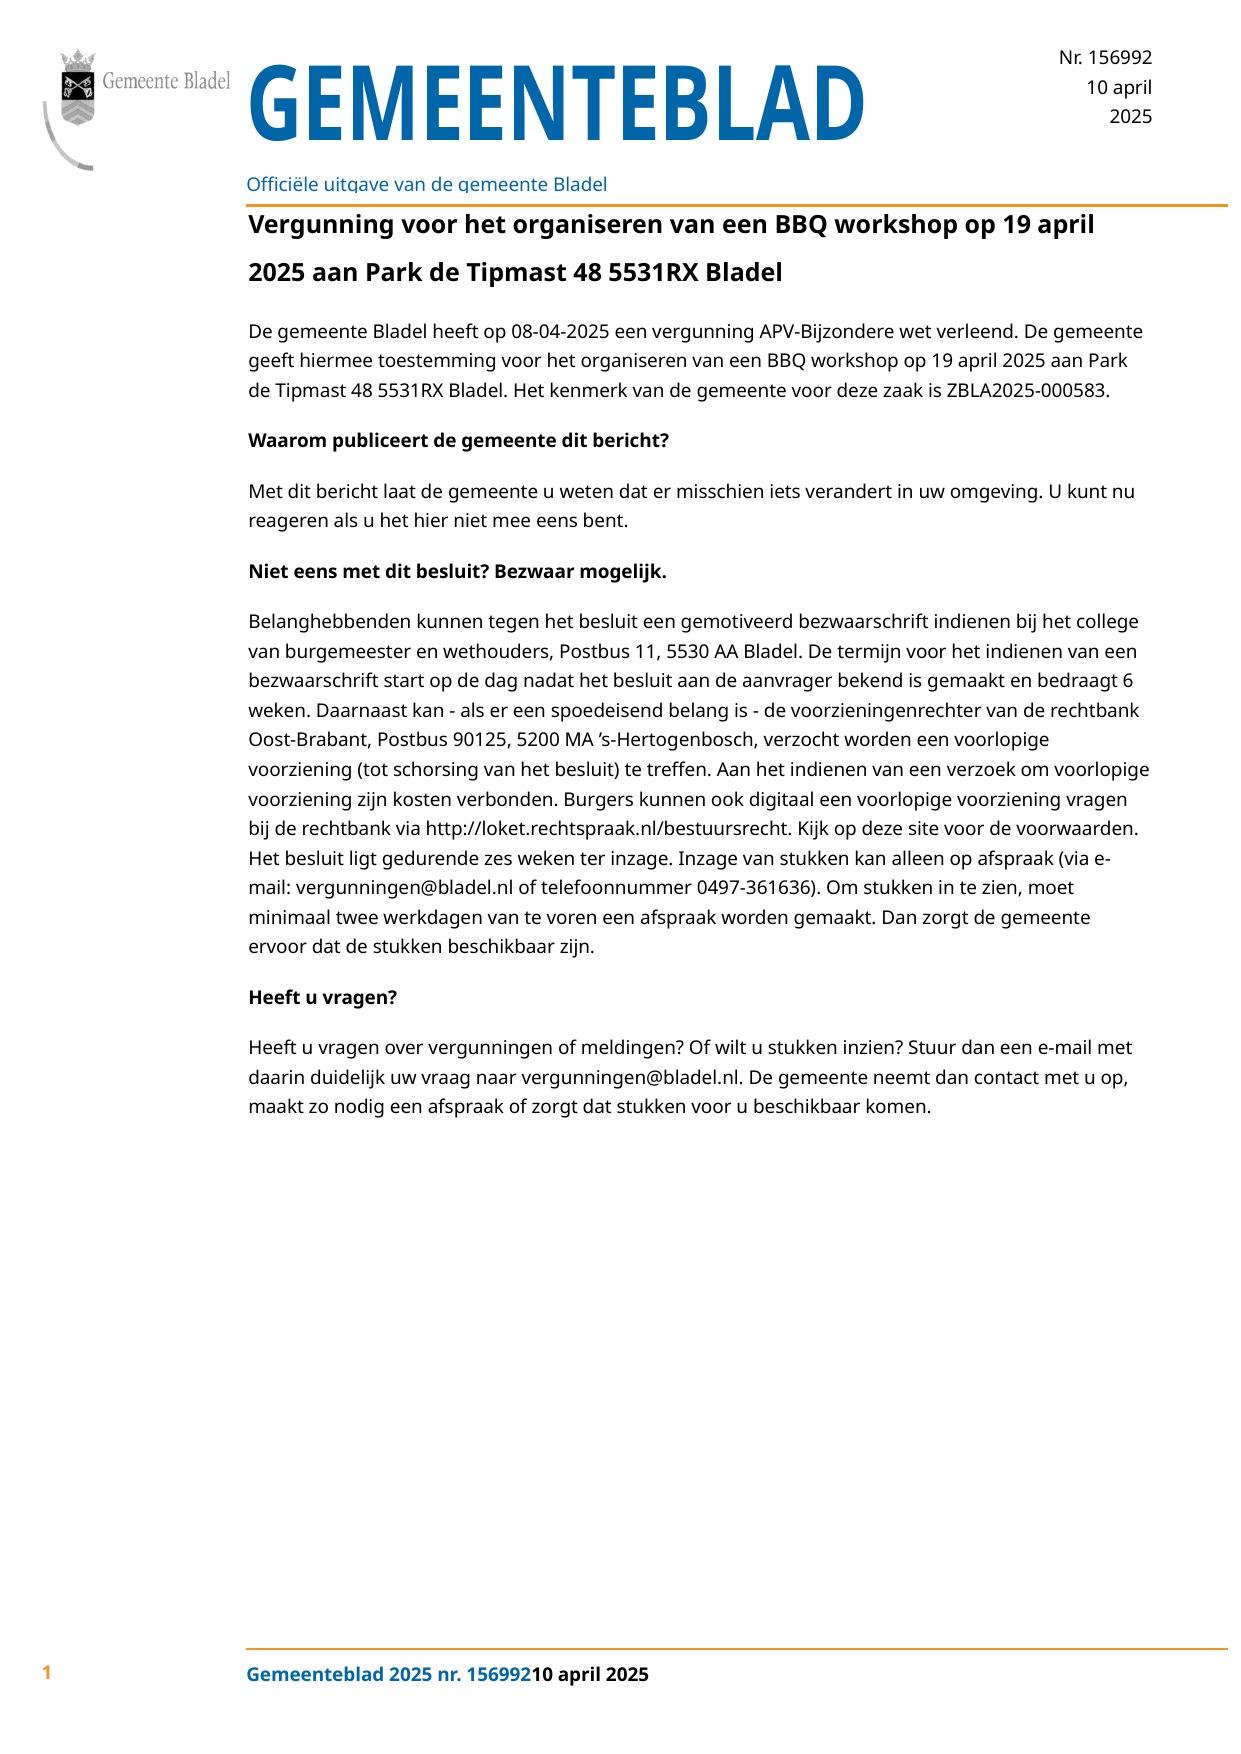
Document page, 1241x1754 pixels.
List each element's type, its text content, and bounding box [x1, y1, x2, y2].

text De gemeente Bladel heeft op 08-04-2025 een vergunning APV-Bijzondere wet verleend. De gemeente geeft hiermee toestemming voor het organiseren van een BBQ workshop op 19 april 2025 aan Park de Tipmast 48 5531RX Bladel. Het kenmerk van de gemeente voor deze zaak is ZBLA2025-000583. [248, 318, 1152, 403]
text Niet eens met dit besluit? Bezwaar mogelijk. [248, 558, 1152, 584]
text Vergunning voor het organiseren van een BBQ workshop op 19 april 2025 aan Park de Tipmast 48 5531RX Bladel [248, 207, 1152, 288]
text Heeft u vragen? [248, 984, 1152, 1010]
text Waarom publiceert de gemeente dit bericht? [248, 427, 1152, 453]
text Belanghebbenden kunnen tegen het besluit een gemotiveerd bezwaarschrift indienen bij het college van burgemeester en wethouders, Postbus 11, 5530 AA Bladel. De termijn voor het indienen van een bezwaarschrift start op de dag nadat het besluit aan de aanvrager bekend is gemaakt en bedraagt 6 weken. Daarnaast kan - als er een spoedeisend belang is - de voorzieningenrechter van de rechtbank Oost-Brabant, Postbus 90125, 5200 MA ’s-Hertogenbosch, verzocht worden een voorlopige voorziening (tot schorsing van het besluit) te treffen. Aan het indienen van een verzoek om voorlopige voorziening zijn kosten verbonden. Burgers kunnen ook digitaal een voorlopige voorziening vragen bij de rechtbank via http://loket.rechtspraak.nl/bestuursrecht. Kijk op deze site voor de voorwaarden. Het besluit ligt gedurende zes weken ter inzage. Inzage van stukken kan alleen op afspraak (via e-mail: vergunningen@bladel.nl of telefoonnummer 0497-361636). Om stukken in te zien, moet minimaal twee werkdagen van te voren een afspraak worden gemaakt. Dan zorgt de gemeente ervoor dat de stukken beschikbaar zijn. [248, 608, 1152, 959]
picture [41, 47, 231, 172]
text Met dit bericht laat de gemeente u weten dat er misschien iets verandert in uw omgeving. U kunt nu reageren als u het hier niet mee eens bent. [248, 478, 1152, 533]
text Heeft u vragen over vergunningen of meldingen? Of wilt u stukken inzien? Stuur dan een e-mail met daarin duidelijk uw vraag naar vergunningen@bladel.nl. De gemeente neemt dan contact met u op, maakt zo nodig een afspraak of zorgt dat stukken voor u beschikbaar komen. [248, 1034, 1152, 1119]
